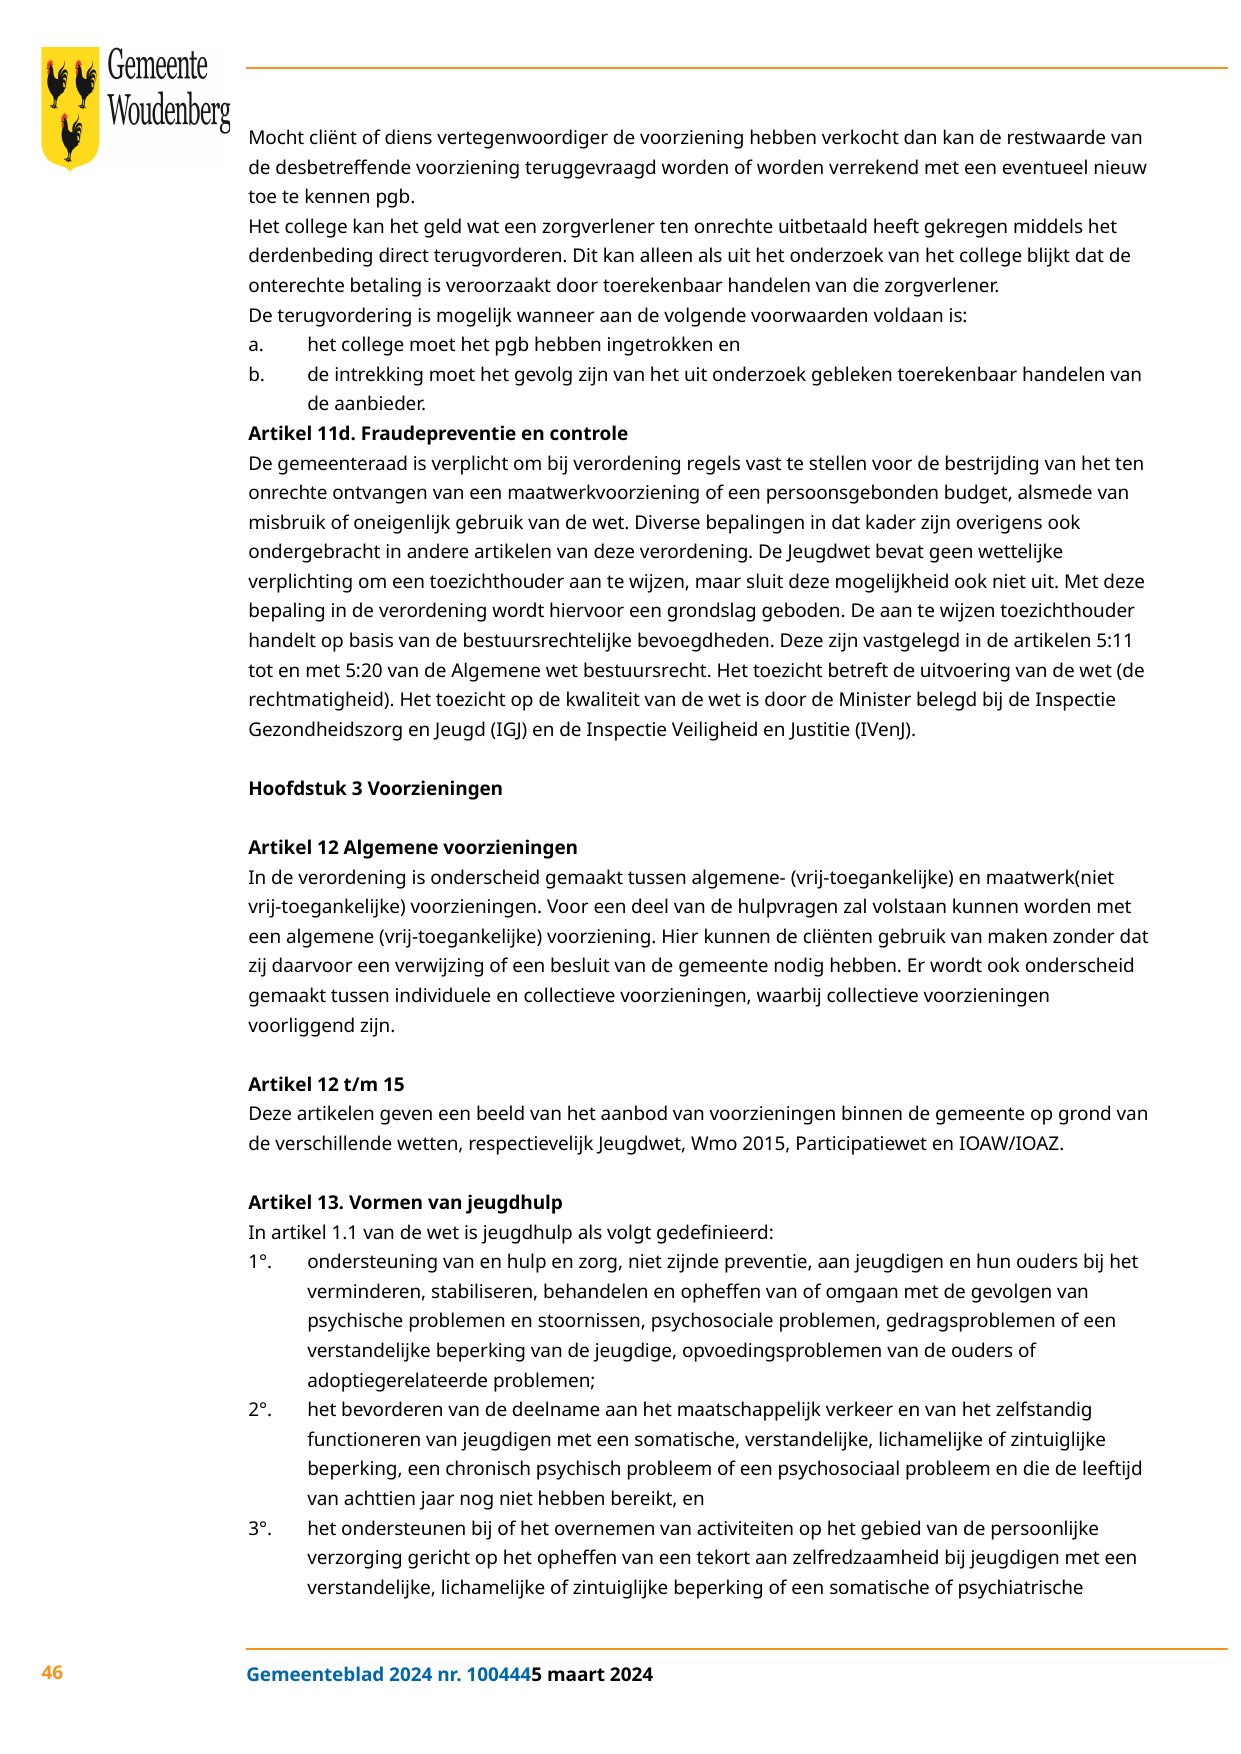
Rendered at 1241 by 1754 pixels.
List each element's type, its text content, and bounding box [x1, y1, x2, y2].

text Het college kan het geld wat een zorgverlener ten onrechte uitbetaald heeft gekregen middels het derdenbeding direct terugvorderen. Dit kan alleen als uit het onderzoek van het college blijkt dat de onterechte betaling is veroorzaakt door toerekenbaar handelen van die zorgverlener. [248, 213, 1152, 298]
text De gemeenteraad is verplicht om bij verordening regels vast te stellen voor de bestrijding van het ten onrechte ontvangen van een maatwerkvoorziening of een persoonsgebonden budget, alsmede van misbruik of oneigenlijk gebruik van de wet. Diverse bepalingen in dat kader zijn overigens ook ondergebracht in andere artikelen van deze verordening. De Jeugdwet bevat geen wettelijke verplichting om een toezichthouder aan te wijzen, maar sluit deze mogelijkheid ook niet uit. Met deze bepaling in de verordening wordt hiervoor een grondslag geboden. De aan te wijzen toezichthouder handelt op basis van de bestuursrechtelijke bevoegdheden. Deze zijn vastgelegd in de artikelen 5:11 tot en met 5:20 van de Algemene wet bestuursrecht. Het toezicht betreft de uitvoering van de wet (de rechtmatigheid). Het toezicht op de kwaliteit van de wet is door de Minister belegd bij de Inspectie Gezondheidszorg en Jeugd (IGJ) en de Inspectie Veiligheid en Justitie (IVenJ). [248, 450, 1152, 742]
list het bevorderen van de deelname aan het maatschappelijk verkeer en van het zelfstandig functioneren van jeugdigen met een somatische, verstandelijke, lichamelijke of zintuiglijke beperking, een chronisch psychisch probleem of een psychosociaal probleem en die de leeftijd van achttien jaar nog niet hebben bereikt, en [248, 1396, 1152, 1511]
text Artikel 12 Algemene voorzieningen [248, 834, 1152, 860]
text Artikel 11d. Fraudepreventie en controle [248, 420, 1152, 446]
text In de verordening is onderscheid gemaakt tussen algemene- (vrij-toegankelijke) en maatwerk(niet vrij-toegankelijke) voorzieningen. Voor een deel van de hulpvragen zal volstaan kunnen worden met een algemene (vrij-toegankelijke) voorziening. Hier kunnen de cliënten gebruik van maken zonder dat zij daarvoor een verwijzing of een besluit van de gemeente nodig hebben. Er wordt ook onderscheid gemaakt tussen individuele en collectieve voorzieningen, waarbij collectieve voorzieningen voorliggend zijn. [248, 864, 1152, 1038]
picture [41, 47, 231, 172]
list ondersteuning van en hulp en zorg, niet zijnde preventie, aan jeugdigen en hun ouders bij het verminderen, stabiliseren, behandelen en opheffen van of omgaan met de gevolgen van psychische problemen en stoornissen, psychosociale problemen, gedragsproblemen of een verstandelijke beperking van de jeugdige, opvoedingsproblemen van de ouders of adoptiegerelateerde problemen; [248, 1248, 1152, 1393]
text Artikel 13. Vormen van jeugdhulp [248, 1189, 1152, 1215]
list het college moet het pgb hebben ingetrokken en [248, 331, 1152, 357]
text Deze artikelen geven een beeld van het aanbod van voorzieningen binnen de gemeente op grond van de verschillende wetten, respectievelijk Jeugdwet, Wmo 2015, Participatiewet en IOAW/IOAZ. [248, 1101, 1152, 1156]
text Artikel 12 t/m 15 [248, 1071, 1152, 1097]
text Mocht cliënt of diens vertegenwoordiger de voorziening hebben verkocht dan kan de restwaarde van de desbetreffende voorziening teruggevraagd worden of worden verrekend met een eventueel nieuw toe te kennen pgb. [248, 124, 1152, 209]
list de intrekking moet het gevolg zijn van het uit onderzoek gebleken toerekenbaar handelen van de aanbieder. [248, 361, 1152, 416]
text De terugvordering is mogelijk wanneer aan de volgende voorwaarden voldaan is: [248, 302, 1152, 328]
text In artikel 1.1 van de wet is jeugdhulp als volgt gedefinieerd: [248, 1219, 1152, 1245]
list het ondersteunen bij of het overnemen van activiteiten op het gebied van de persoonlijke verzorging gericht op het opheffen van een tekort aan zelfredzaamheid bij jeugdigen met een verstandelijke, lichamelijke of zintuiglijke beperking of een somatische of psychiatrische [248, 1515, 1152, 1600]
text Hoofdstuk 3 Voorzieningen [248, 775, 1152, 801]
